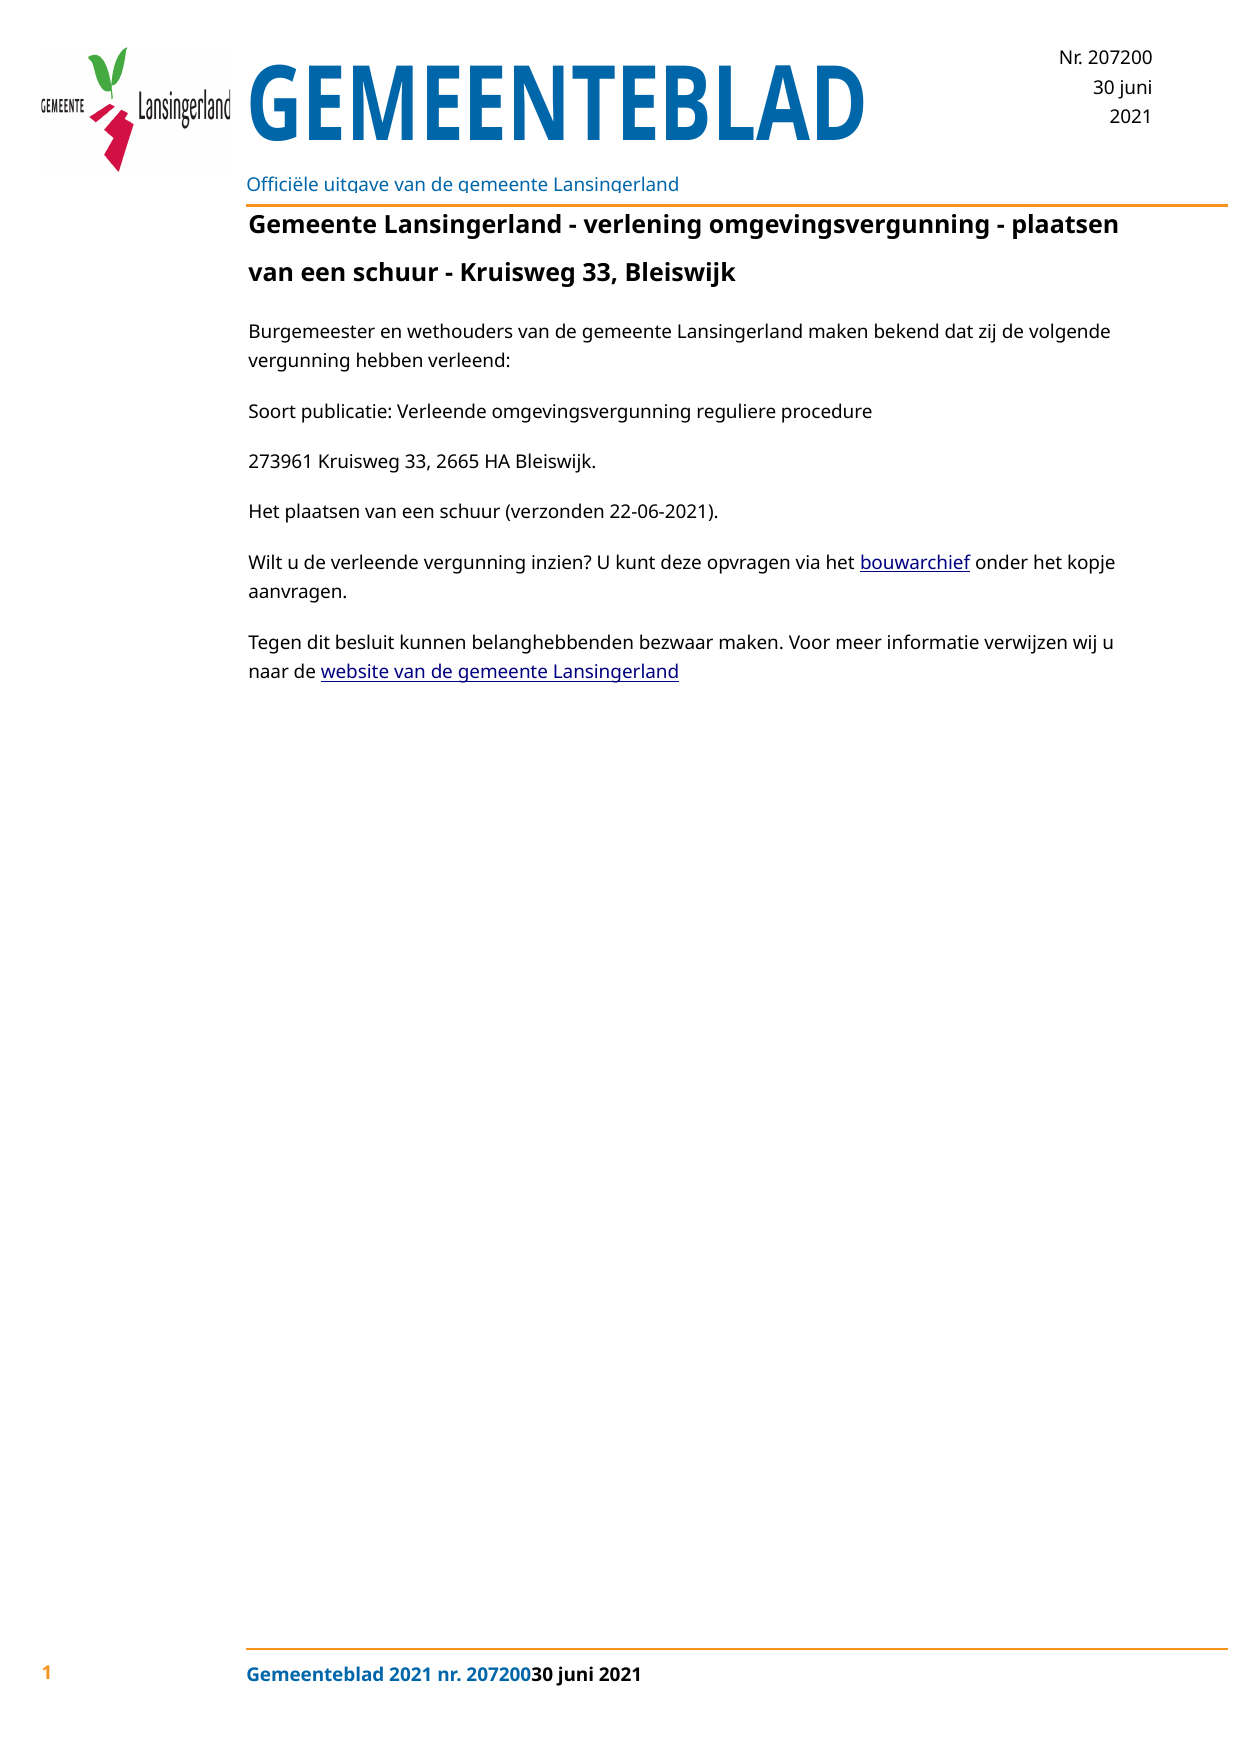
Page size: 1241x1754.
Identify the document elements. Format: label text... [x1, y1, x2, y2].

text Wilt u de verleende vergunning inzien? U kunt deze opvragen via het bouwarchief onder het kopje aanvragen. [248, 549, 1152, 604]
text Tegen dit besluit kunnen belanghebbenden bezwaar maken. Voor meer informatie verwijzen wij u naar de website van de gemeente Lansingerland [248, 629, 1152, 684]
text Het plaatsen van een schuur (verzonden 22-06-2021). [248, 499, 1152, 524]
picture [41, 47, 231, 172]
text 273961 Kruisweg 33, 2665 HA Bleiswijk. [248, 448, 1152, 474]
text Soort publicatie: Verleende omgevingsvergunning reguliere procedure [248, 398, 1152, 424]
text Burgemeester en wethouders van de gemeente Lansingerland maken bekend dat zij de volgende vergunning hebben verleend: [248, 318, 1152, 373]
text Gemeente Lansingerland - verlening omgevingsvergunning - plaatsen van een schuur - Kruisweg 33, Bleiswijk [248, 207, 1152, 288]
